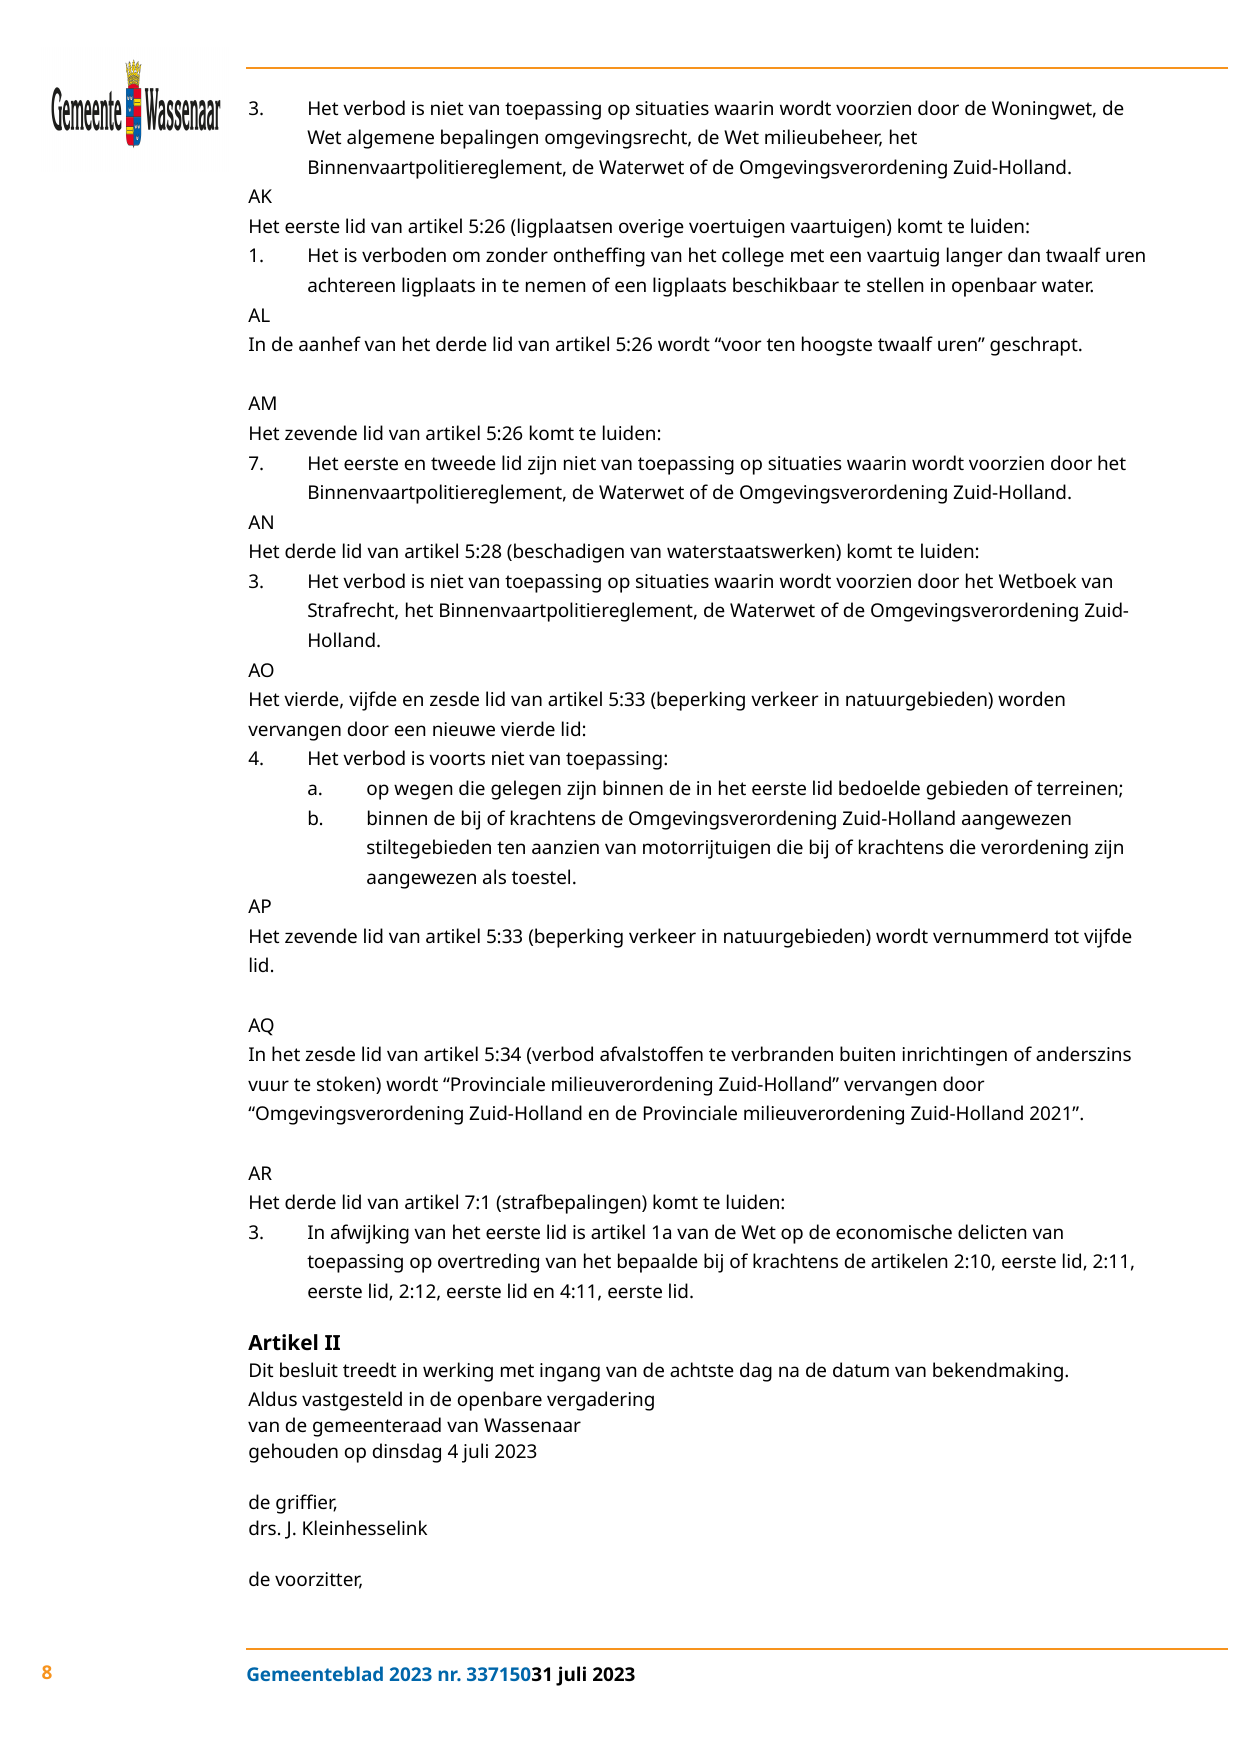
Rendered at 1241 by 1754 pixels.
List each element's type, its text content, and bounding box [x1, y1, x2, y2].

text AL [248, 302, 1152, 328]
text AR [248, 1160, 1152, 1186]
text In het zesde lid van artikel 5:34 (verbod afvalstoffen te verbranden buiten inrichtingen of anderszins vuur te stoken) wordt “Provinciale milieuverordening Zuid-Holland” vervangen door “Omgevingsverordening Zuid-Holland en de Provinciale milieuverordening Zuid-Holland 2021”. [248, 1041, 1152, 1126]
text drs. J. Kleinhesselink [248, 1515, 1152, 1541]
text AP [248, 893, 1152, 919]
text Het eerste lid van artikel 5:26 (ligplaatsen overige voertuigen vaartuigen) komt te luiden: [248, 213, 1152, 239]
text Het vierde, vijfde en zesde lid van artikel 5:33 (beperking verkeer in natuurgebieden) worden [248, 686, 1152, 712]
text gehouden op dinsdag 4 juli 2023 [248, 1438, 1152, 1464]
text Het derde lid van artikel 5:28 (beschadigen van waterstaatswerken) komt te luiden: [248, 538, 1152, 564]
list Het verbod is niet van toepassing op situaties waarin wordt voorzien door het Wetboek van Strafrecht, het Binnenvaartpolitiereglement, de Waterwet of de Omgevingsverordening Zuid-Holland. [248, 568, 1152, 653]
text Het derde lid van artikel 7:1 (strafbepalingen) komt te luiden: [248, 1189, 1152, 1215]
text AN [248, 509, 1152, 535]
text Artikel II [248, 1328, 1152, 1357]
text AQ [248, 1012, 1152, 1038]
text Aldus vastgesteld in de openbare vergadering [248, 1387, 1152, 1412]
text van de gemeenteraad van Wassenaar [248, 1412, 1152, 1438]
list Het is verboden om zonder ontheffing van het college met een vaartuig langer dan twaalf uren achtereen ligplaats in te nemen of een ligplaats beschikbaar te stellen in openbaar water. [248, 243, 1152, 298]
list In afwijking van het eerste lid is artikel 1a van de Wet op de economische delicten van toepassing op overtreding van het bepaalde bij of krachtens de artikelen 2:10, eerste lid, 2:11, eerste lid, 2:12, eerste lid en 4:11, eerste lid. [248, 1219, 1152, 1304]
text AM [248, 391, 1152, 416]
text Dit besluit treedt in werking met ingang van de achtste dag na de datum van bekendmaking. [248, 1357, 1152, 1383]
text Het zevende lid van artikel 5:33 (beperking verkeer in natuurgebieden) wordt vernummerd tot vijfde lid. [248, 923, 1152, 978]
text AK [248, 183, 1152, 209]
text vervangen door een nieuwe vierde lid: [248, 716, 1152, 742]
text Het zevende lid van artikel 5:26 komt te luiden: [248, 420, 1152, 446]
text AO [248, 657, 1152, 683]
text de griffier, [248, 1489, 1152, 1515]
text In de aanhef van het derde lid van artikel 5:26 wordt “voor ten hoogste twaalf uren” geschrapt. [248, 331, 1152, 357]
list Het verbod is niet van toepassing op situaties waarin wordt voorzien door de Woningwet, de Wet algemene bepalingen omgevingsrecht, de Wet milieubeheer, het Binnenvaartpolitiereglement, de Waterwet of de Omgevingsverordening Zuid-Holland. [248, 95, 1152, 180]
list Het verbod is voorts niet van toepassing: [248, 746, 1152, 771]
list Het eerste en tweede lid zijn niet van toepassing op situaties waarin wordt voorzien door het Binnenvaartpolitiereglement, de Waterwet of de Omgevingsverordening Zuid-Holland. [248, 450, 1152, 505]
picture [41, 47, 231, 172]
list binnen de bij of krachtens de Omgevingsverordening Zuid-Holland aangewezen stiltegebieden ten aanzien van motorrijtuigen die bij of krachtens die verordening zijn aangewezen als toestel. [307, 805, 1152, 890]
list op wegen die gelegen zijn binnen de in het eerste lid bedoelde gebieden of terreinen; [307, 775, 1152, 801]
text de voorzitter, [248, 1567, 1152, 1592]
